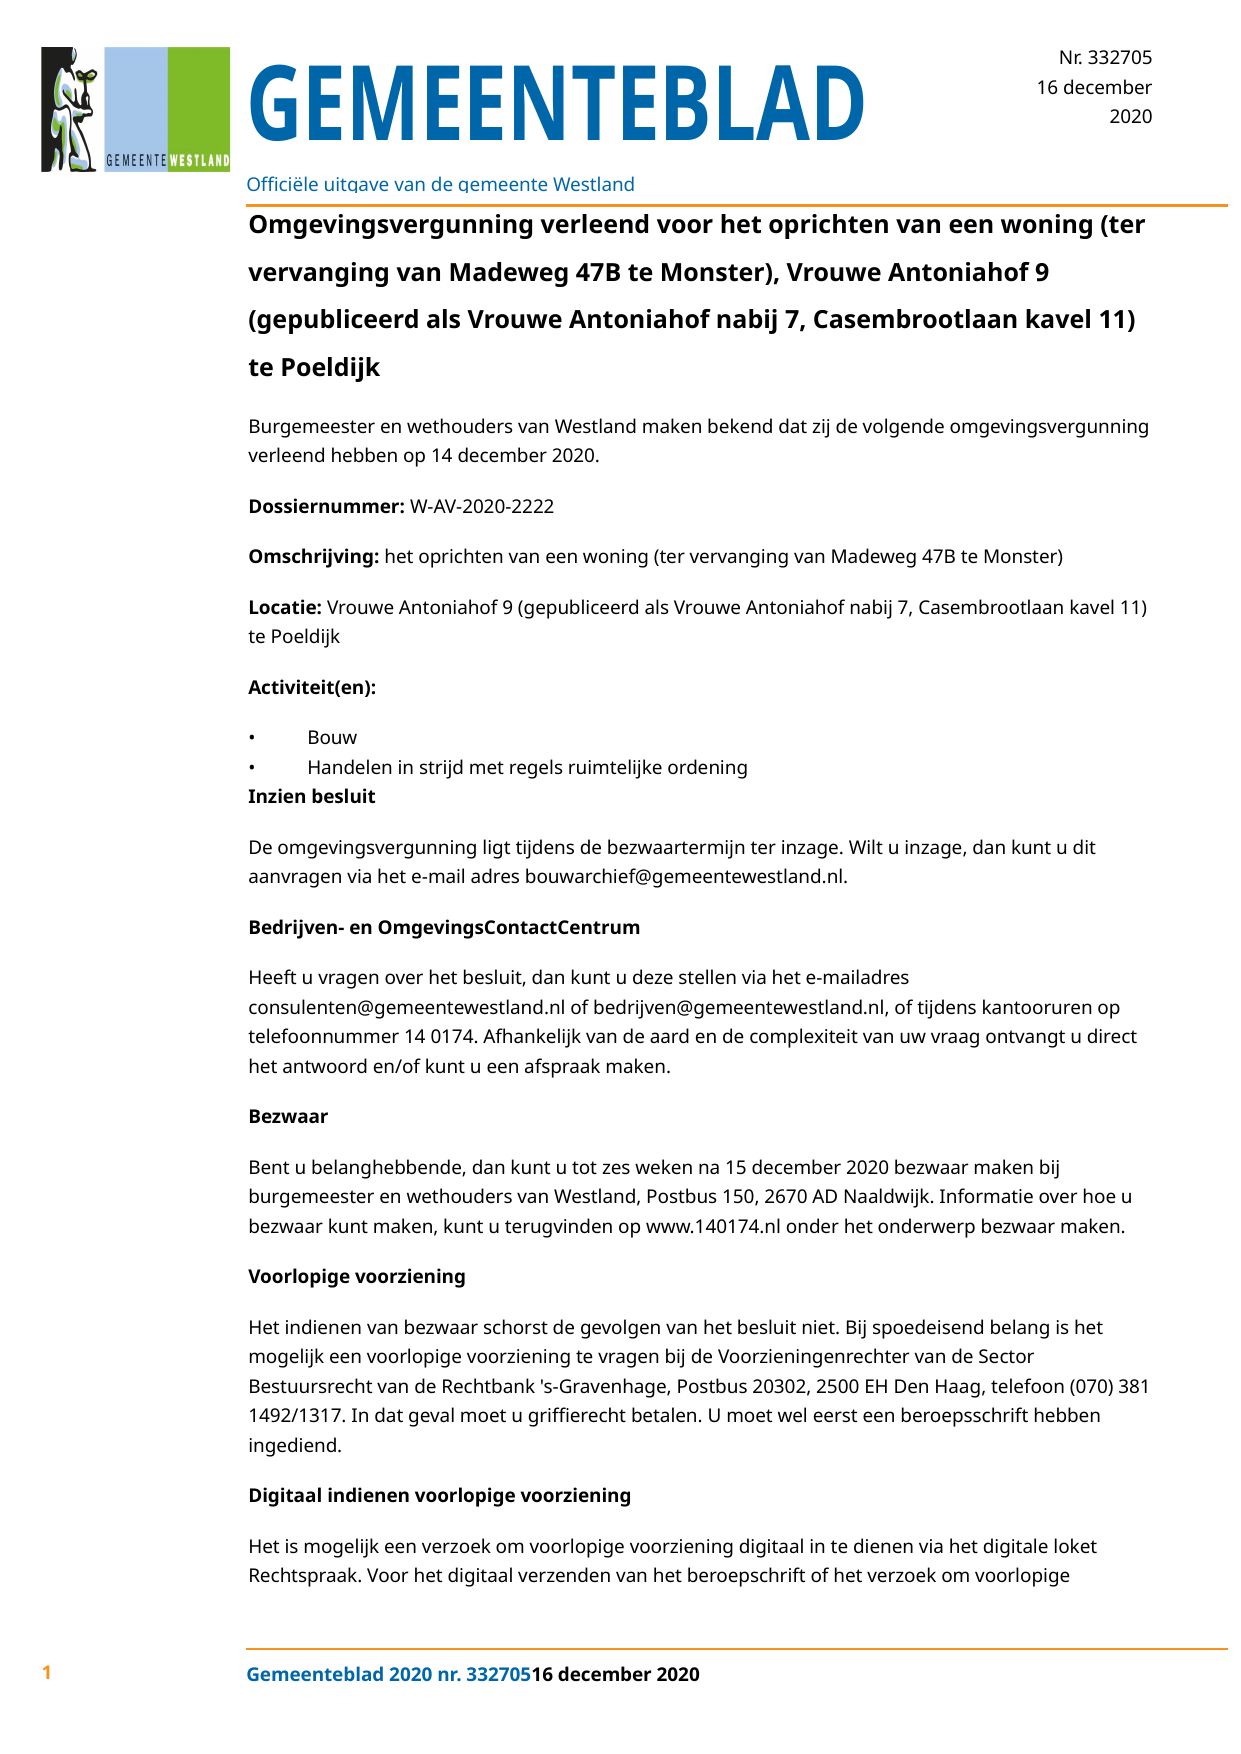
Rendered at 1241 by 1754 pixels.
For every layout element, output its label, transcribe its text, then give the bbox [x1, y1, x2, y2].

text De omgevingsvergunning ligt tijdens de bezwaartermijn ter inzage. Wilt u inzage, dan kunt u dit aanvragen via het e-mail adres bouwarchief@gemeentewestland.nl. [248, 834, 1152, 889]
text Inzien besluit [248, 783, 1152, 809]
picture [41, 47, 231, 172]
text Voorlopige voorziening [248, 1263, 1152, 1289]
text Het is mogelijk een verzoek om voorlopige voorziening digitaal in te dienen via het digitale loket Rechtspraak. Voor het digitaal verzenden van het beroepschrift of het verzoek om voorlopige [248, 1533, 1152, 1588]
text Bedrijven- en OmgevingsContactCentrum [248, 914, 1152, 940]
text Omschrijving: het oprichten van een woning (ter vervanging van Madeweg 47B te Monster) [248, 543, 1152, 569]
text Het indienen van bezwaar schorst de gevolgen van het besluit niet. Bij spoedeisend belang is het mogelijk een voorlopige voorziening te vragen bij de Voorzieningenrechter van de Sector Bestuursrecht van de Rechtbank 's-Gravenhage, Postbus 20302, 2500 EH Den Haag, telefoon (070) 381 1492/1317. In dat geval moet u griffierecht betalen. U moet wel eerst een beroepsschrift hebben ingediend. [248, 1314, 1152, 1458]
list Bouw [248, 724, 1152, 750]
text Omgevingsvergunning verleend voor het oprichten van een woning (ter vervanging van Madeweg 47B te Monster), Vrouwe Antoniahof 9 (gepubliceerd als Vrouwe Antoniahof nabij 7, Casembrootlaan kavel 11) te Poeldijk [248, 207, 1152, 384]
text Burgemeester en wethouders van Westland maken bekend dat zij de volgende omgevingsvergunning verleend hebben op 14 december 2020. [248, 413, 1152, 468]
text Locatie: Vrouwe Antoniahof 9 (gepubliceerd als Vrouwe Antoniahof nabij 7, Casembrootlaan kavel 11) te Poeldijk [248, 594, 1152, 649]
list Handelen in strijd met regels ruimtelijke ordening [248, 754, 1152, 780]
text Dossiernummer: W-AV-2020-2222 [248, 493, 1152, 519]
text Bent u belanghebbende, dan kunt u tot zes weken na 15 december 2020 bezwaar maken bij burgemeester en wethouders van Westland, Postbus 150, 2670 AD Naaldwijk. Informatie over hoe u bezwaar kunt maken, kunt u terugvinden op www.140174.nl onder het onderwerp bezwaar maken. [248, 1154, 1152, 1239]
text Digitaal indienen voorlopige voorziening [248, 1483, 1152, 1508]
text Heeft u vragen over het besluit, dan kunt u deze stellen via het e-mailadres consulenten@gemeentewestland.nl of bedrijven@gemeentewestland.nl, of tijdens kantooruren op telefoonnummer 14 0174. Afhankelijk van de aard en de complexiteit van uw vraag ontvangt u direct het antwoord en/of kunt u een afspraak maken. [248, 964, 1152, 1079]
text Activiteit(en): [248, 674, 1152, 700]
text Bezwaar [248, 1103, 1152, 1129]
